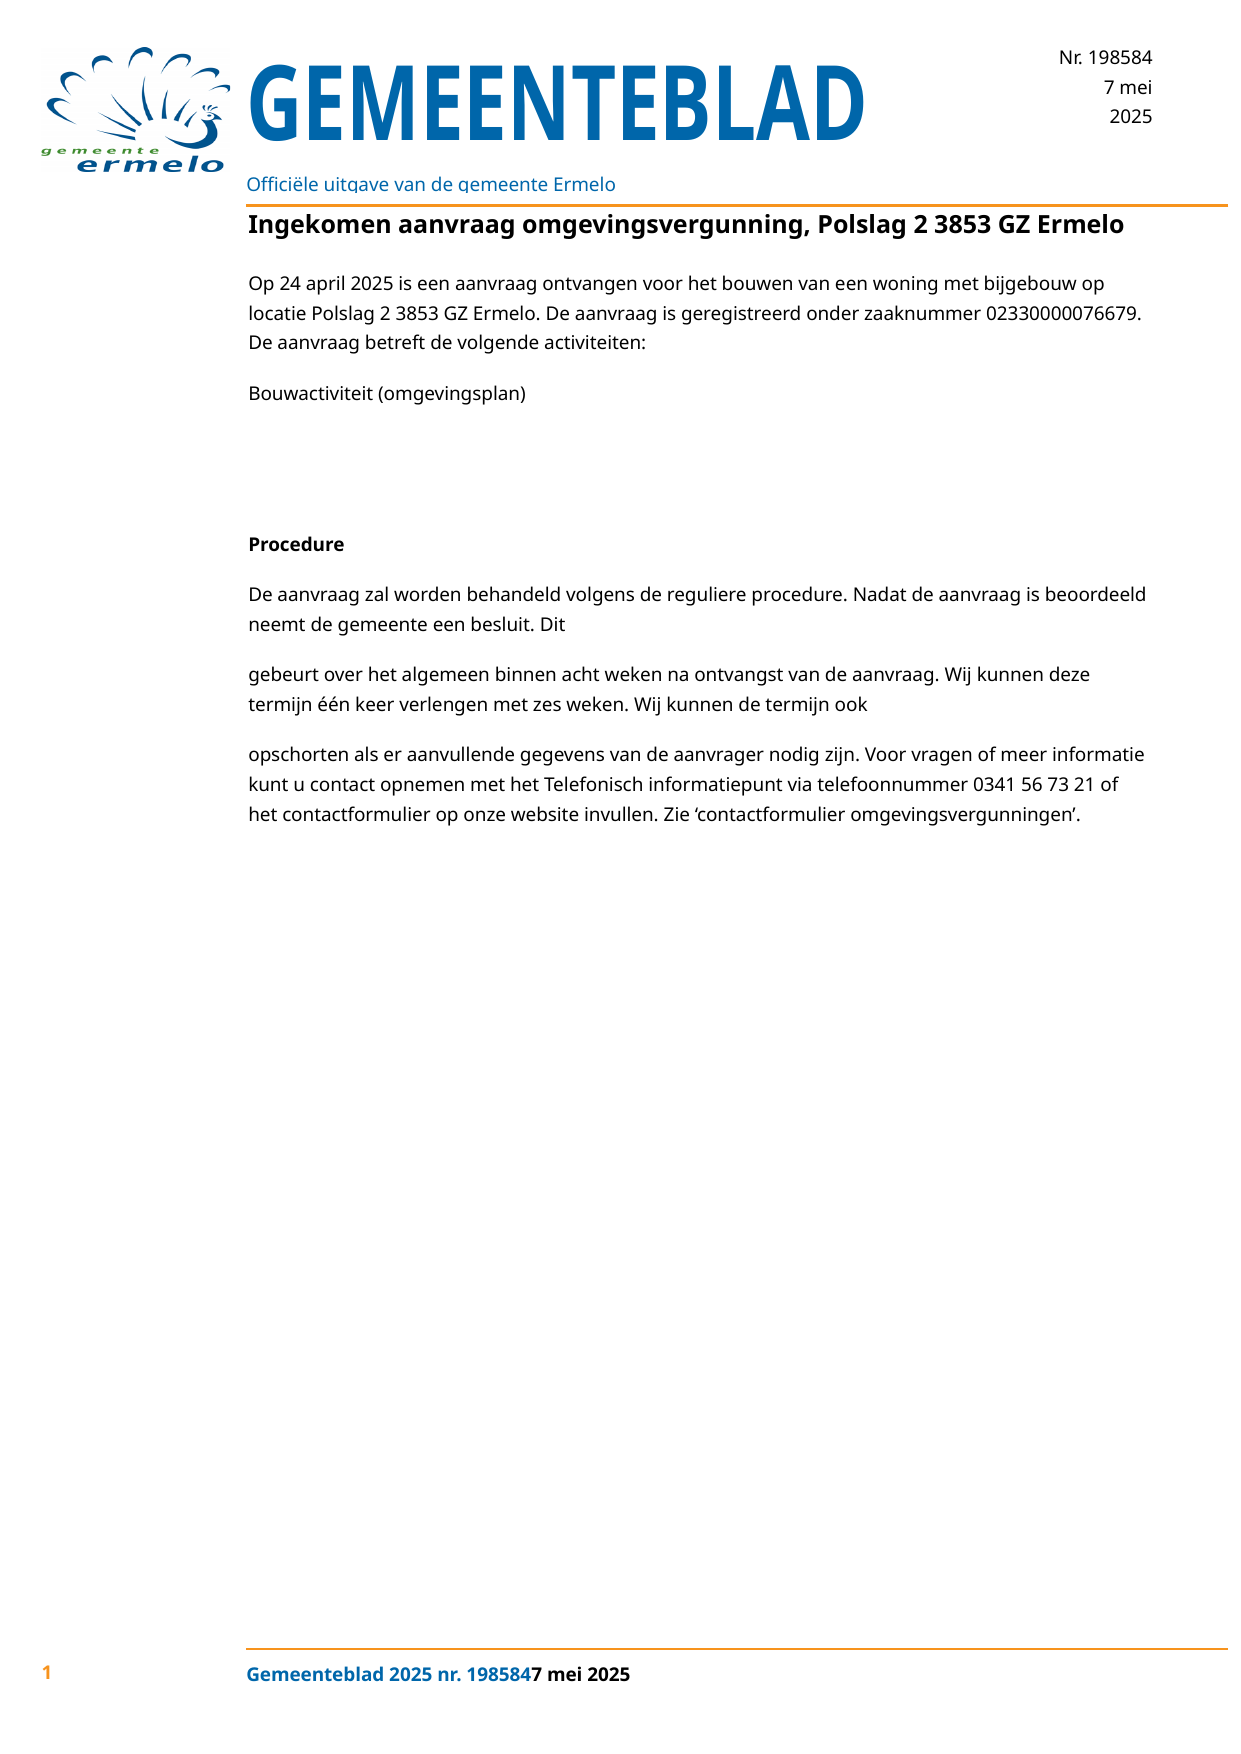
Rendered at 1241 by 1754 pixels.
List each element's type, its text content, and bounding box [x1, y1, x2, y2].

text Op 24 april 2025 is een aanvraag ontvangen voor het bouwen van een woning met bijgebouw op locatie Polslag 2 3853 GZ Ermelo. De aanvraag is geregistreerd onder zaaknummer 02330000076679. De aanvraag betreft de volgende activiteiten: [248, 270, 1152, 355]
text De aanvraag zal worden behandeld volgens de reguliere procedure. Nadat de aanvraag is beoordeeld neemt de gemeente een besluit. Dit [248, 582, 1152, 637]
text Ingekomen aanvraag omgevingsvergunning, Polslag 2 3853 GZ Ermelo [248, 207, 1152, 241]
text Bouwactiviteit (omgevingsplan) [248, 380, 1152, 406]
text opschorten als er aanvullende gegevens van de aanvrager nodig zijn. Voor vragen of meer informatie kunt u contact opnemen met het Telefonisch informatiepunt via telefoonnummer 0341 56 73 21 of het contactformulier op onze website invullen. Zie ‘contactformulier omgevingsvergunningen’. [248, 742, 1152, 826]
picture [41, 47, 231, 172]
text Procedure [248, 531, 1152, 557]
text gebeurt over het algemeen binnen acht weken na ontvangst van de aanvraag. Wij kunnen deze termijn één keer verlengen met zes weken. Wij kunnen de termijn ook [248, 662, 1152, 717]
